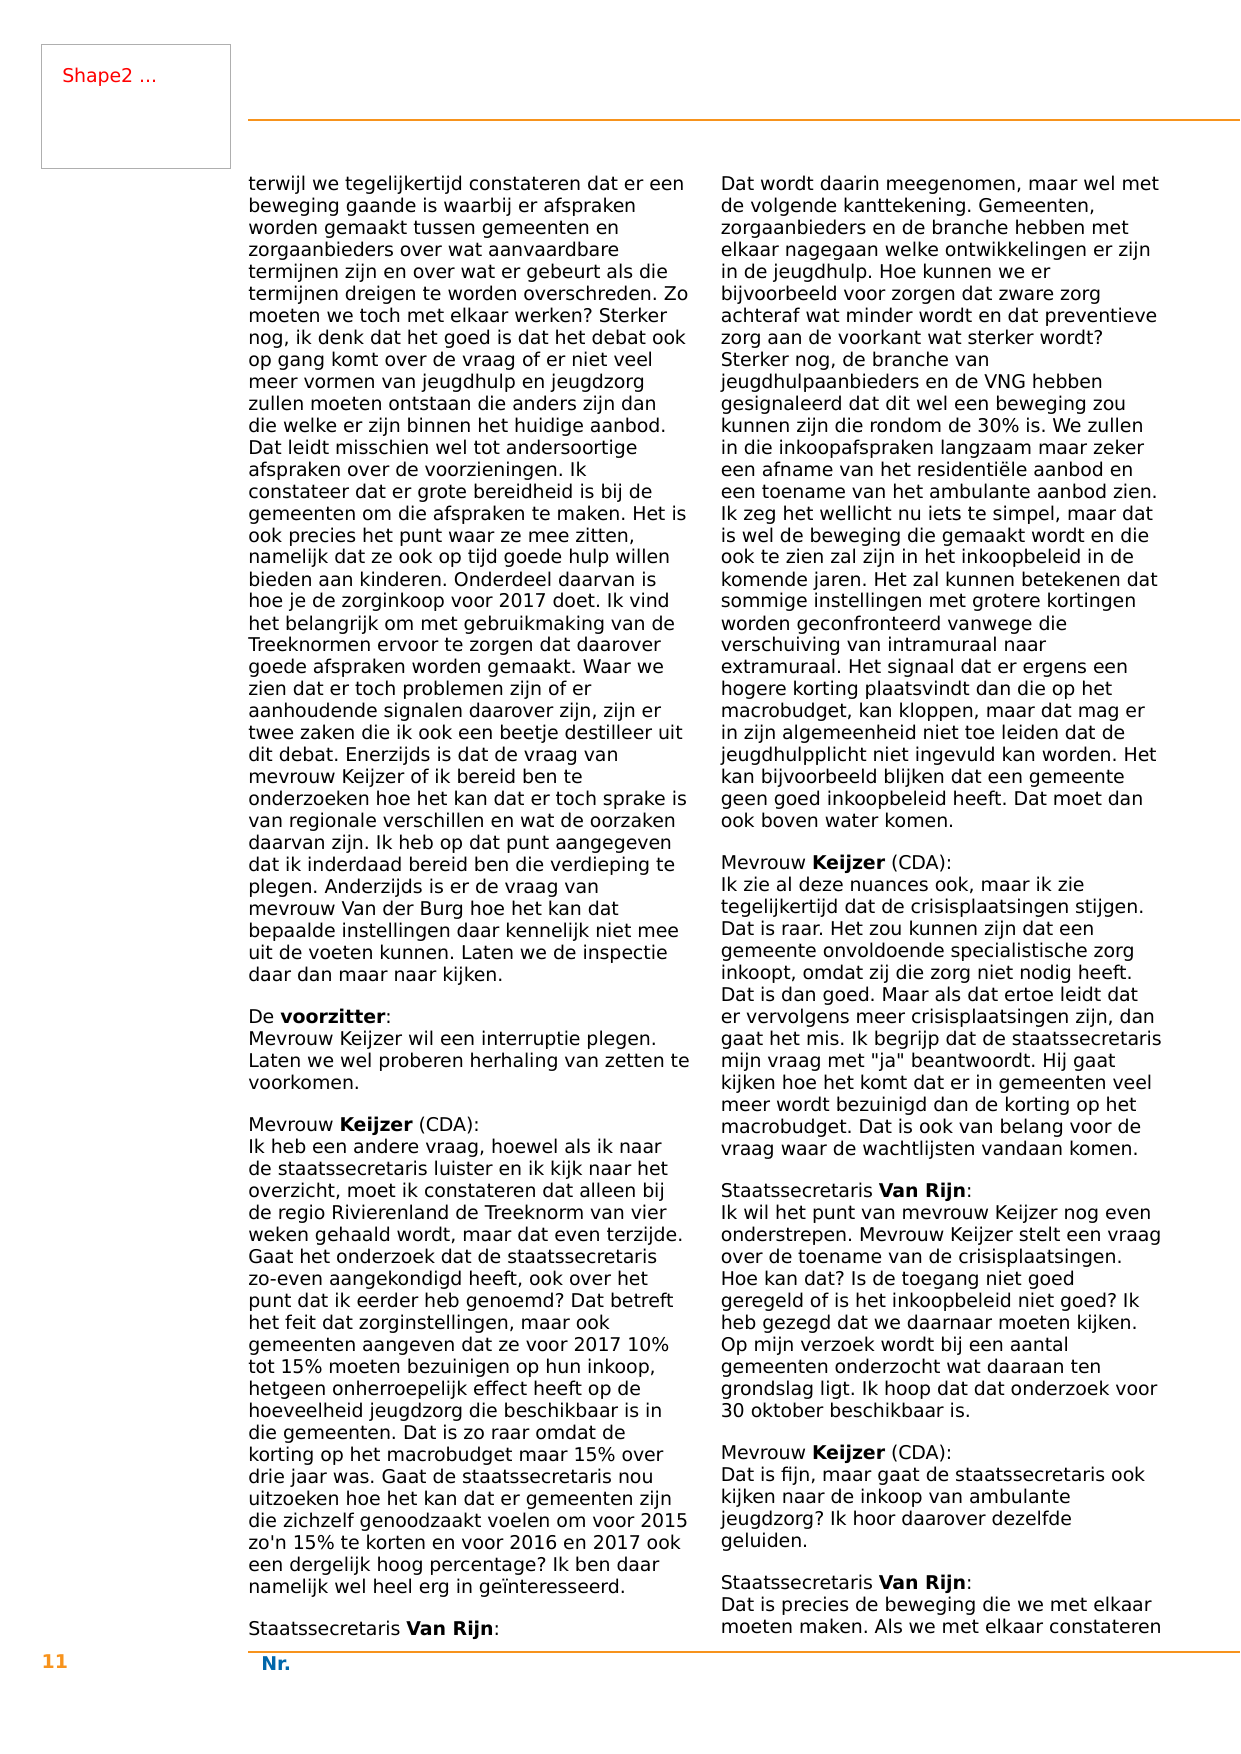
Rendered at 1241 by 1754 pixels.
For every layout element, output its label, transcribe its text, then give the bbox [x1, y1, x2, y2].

text terwijl we tegelijkertijd constateren dat er een beweging gaande is waarbij er afspraken worden gemaakt tussen gemeenten en zorgaanbieders over wat aanvaardbare termijnen zijn en over wat er gebeurt als die termijnen dreigen te worden overschreden. Zo moeten we toch met elkaar werken? Sterker nog, ik denk dat het goed is dat het debat ook op gang komt over de vraag of er niet veel meer vormen van jeugdhulp en jeugdzorg zullen moeten ontstaan die anders zijn dan die welke er zijn binnen het huidige aanbod. Dat leidt misschien wel tot andersoortige afspraken over de voorzieningen. Ik constateer dat er grote bereidheid is bij de gemeenten om die afspraken te maken. Het is ook precies het punt waar ze mee zitten, namelijk dat ze ook op tijd goede hulp willen bieden aan kinderen. Onderdeel daarvan is hoe je de zorginkoop voor 2017 doet. Ik vind het belangrijk om met gebruikmaking van de Treeknormen ervoor te zorgen dat daarover goede afspraken worden gemaakt. Waar we zien dat er toch problemen zijn of er aanhoudende signalen daarover zijn, zijn er twee zaken die ik ook een beetje destilleer uit dit debat. Enerzijds is dat de vraag van mevrouw Keijzer of ik bereid ben te onderzoeken hoe het kan dat er toch sprake is van regionale verschillen en wat de oorzaken daarvan zijn. Ik heb op dat punt aangegeven dat ik inderdaad bereid ben die verdieping te plegen. Anderzijds is er de vraag van mevrouw Van der Burg hoe het kan dat bepaalde instellingen daar kennelijk niet mee uit de voeten kunnen. Laten we de inspectie daar dan maar naar kijken. [248, 173, 691, 986]
text Mevrouw Keijzer (CDA): [721, 852, 1163, 874]
text Mevrouw Keijzer (CDA): [721, 1442, 1163, 1464]
text De voorzitter: [248, 1006, 691, 1028]
text Staatssecretaris Van Rijn: [721, 1572, 1163, 1593]
text Ik zie al deze nuances ook, maar ik zie tegelijkertijd dat de crisisplaatsingen stijgen. Dat is raar. Het zou kunnen zijn dat een gemeente onvoldoende specialistische zorg inkoopt, omdat zij die zorg niet nodig heeft. Dat is dan goed. Maar als dat ertoe leidt dat er vervolgens meer crisisplaatsingen zijn, dan gaat het mis. Ik begrijp dat de staatssecretaris mijn vraag met "ja" beantwoordt. Hij gaat kijken hoe het komt dat er in gemeenten veel meer wordt bezuinigd dan de korting op het macrobudget. Dat is ook van belang voor de vraag waar de wachtlijsten vandaan komen. [721, 874, 1163, 1160]
text Staatssecretaris Van Rijn: [248, 1617, 691, 1639]
text Ik wil het punt van mevrouw Keijzer nog even onderstrepen. Mevrouw Keijzer stelt een vraag over de toename van de crisisplaatsingen. Hoe kan dat? Is de toegang niet goed geregeld of is het inkoopbeleid niet goed? Ik heb gezegd dat we daarnaar moeten kijken. Op mijn verzoek wordt bij een aantal gemeenten onderzocht wat daaraan ten grondslag ligt. Ik hoop dat dat onderzoek voor 30 oktober beschikbaar is. [721, 1202, 1163, 1422]
text Dat wordt daarin meegenomen, maar wel met de volgende kanttekening. Gemeenten, zorgaanbieders en de branche hebben met elkaar nagegaan welke ontwikkelingen er zijn in de jeugdhulp. Hoe kunnen we er bijvoorbeeld voor zorgen dat zware zorg achteraf wat minder wordt en dat preventieve zorg aan de voorkant wat sterker wordt? Sterker nog, de branche van jeugdhulpaanbieders en de VNG hebben gesignaleerd dat dit wel een beweging zou kunnen zijn die rondom de 30% is. We zullen in die inkoopafspraken langzaam maar zeker een afname van het residentiële aanbod en een toename van het ambulante aanbod zien. Ik zeg het wellicht nu iets te simpel, maar dat is wel de beweging die gemaakt wordt en die ook te zien zal zijn in het inkoopbeleid in de komende jaren. Het zal kunnen betekenen dat sommige instellingen met grotere kortingen worden geconfronteerd vanwege die verschuiving van intramuraal naar extramuraal. Het signaal dat er ergens een hogere korting plaatsvindt dan die op het macrobudget, kan kloppen, maar dat mag er in zijn algemeenheid niet toe leiden dat de jeugdhulpplicht niet ingevuld kan worden. Het kan bijvoorbeeld blijken dat een gemeente geen goed inkoopbeleid heeft. Dat moet dan ook boven water komen. [721, 173, 1163, 832]
text Dat is fijn, maar gaat de staatssecretaris ook kijken naar de inkoop van ambulante jeugdzorg? Ik hoor daarover dezelfde geluiden. [721, 1464, 1163, 1552]
text Dat is precies de beweging die we met elkaar moeten maken. Als we met elkaar constateren [721, 1593, 1163, 1637]
text Mevrouw Keijzer wil een interruptie plegen. Laten we wel proberen herhaling van zetten te voorkomen. [248, 1028, 691, 1094]
text Ik heb een andere vraag, hoewel als ik naar de staatssecretaris luister en ik kijk naar het overzicht, moet ik constateren dat alleen bij de regio Rivierenland de Treeknorm van vier weken gehaald wordt, maar dat even terzijde. Gaat het onderzoek dat de staatssecretaris zo-even aangekondigd heeft, ook over het punt dat ik eerder heb genoemd? Dat betreft het feit dat zorginstellingen, maar ook gemeenten aangeven dat ze voor 2017 10% tot 15% moeten bezuinigen op hun inkoop, hetgeen onherroepelijk effect heeft op de hoeveelheid jeugdzorg die beschikbaar is in die gemeenten. Dat is zo raar omdat de korting op het macrobudget maar 15% over drie jaar was. Gaat de staatssecretaris nou uitzoeken hoe het kan dat er gemeenten zijn die zichzelf genoodzaakt voelen om voor 2015 zo'n 15% te korten en voor 2016 en 2017 ook een dergelijk hoog percentage? Ik ben daar namelijk wel heel erg in geïnteresseerd. [248, 1136, 691, 1597]
text Staatssecretaris Van Rijn: [721, 1180, 1163, 1202]
text Mevrouw Keijzer (CDA): [248, 1114, 691, 1136]
